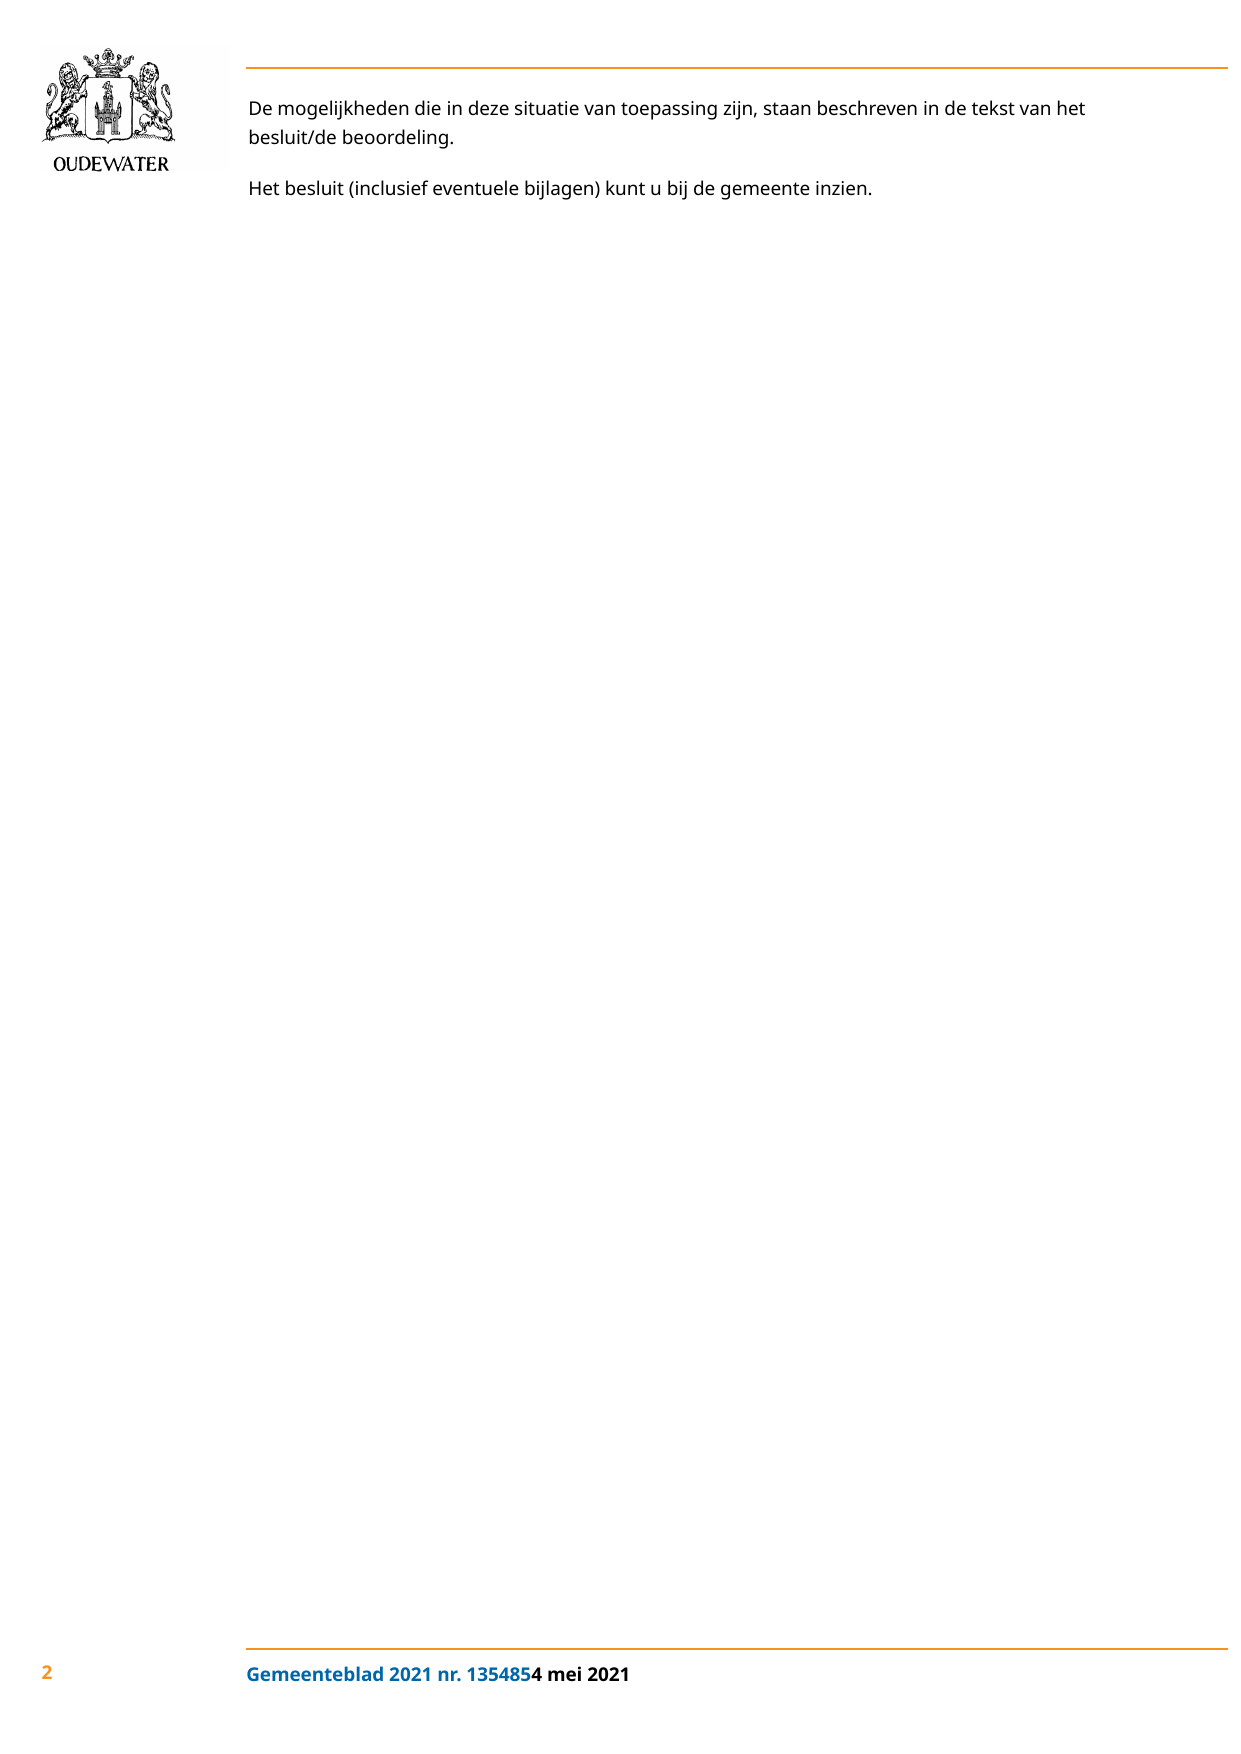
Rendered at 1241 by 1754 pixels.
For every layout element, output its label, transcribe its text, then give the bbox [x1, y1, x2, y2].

picture [41, 47, 231, 172]
text De mogelijkheden die in deze situatie van toepassing zijn, staan beschreven in de tekst van het besluit/de beoordeling. [248, 95, 1152, 150]
text Het besluit (inclusief eventuele bijlagen) kunt u bij de gemeente inzien. [248, 175, 1152, 201]
